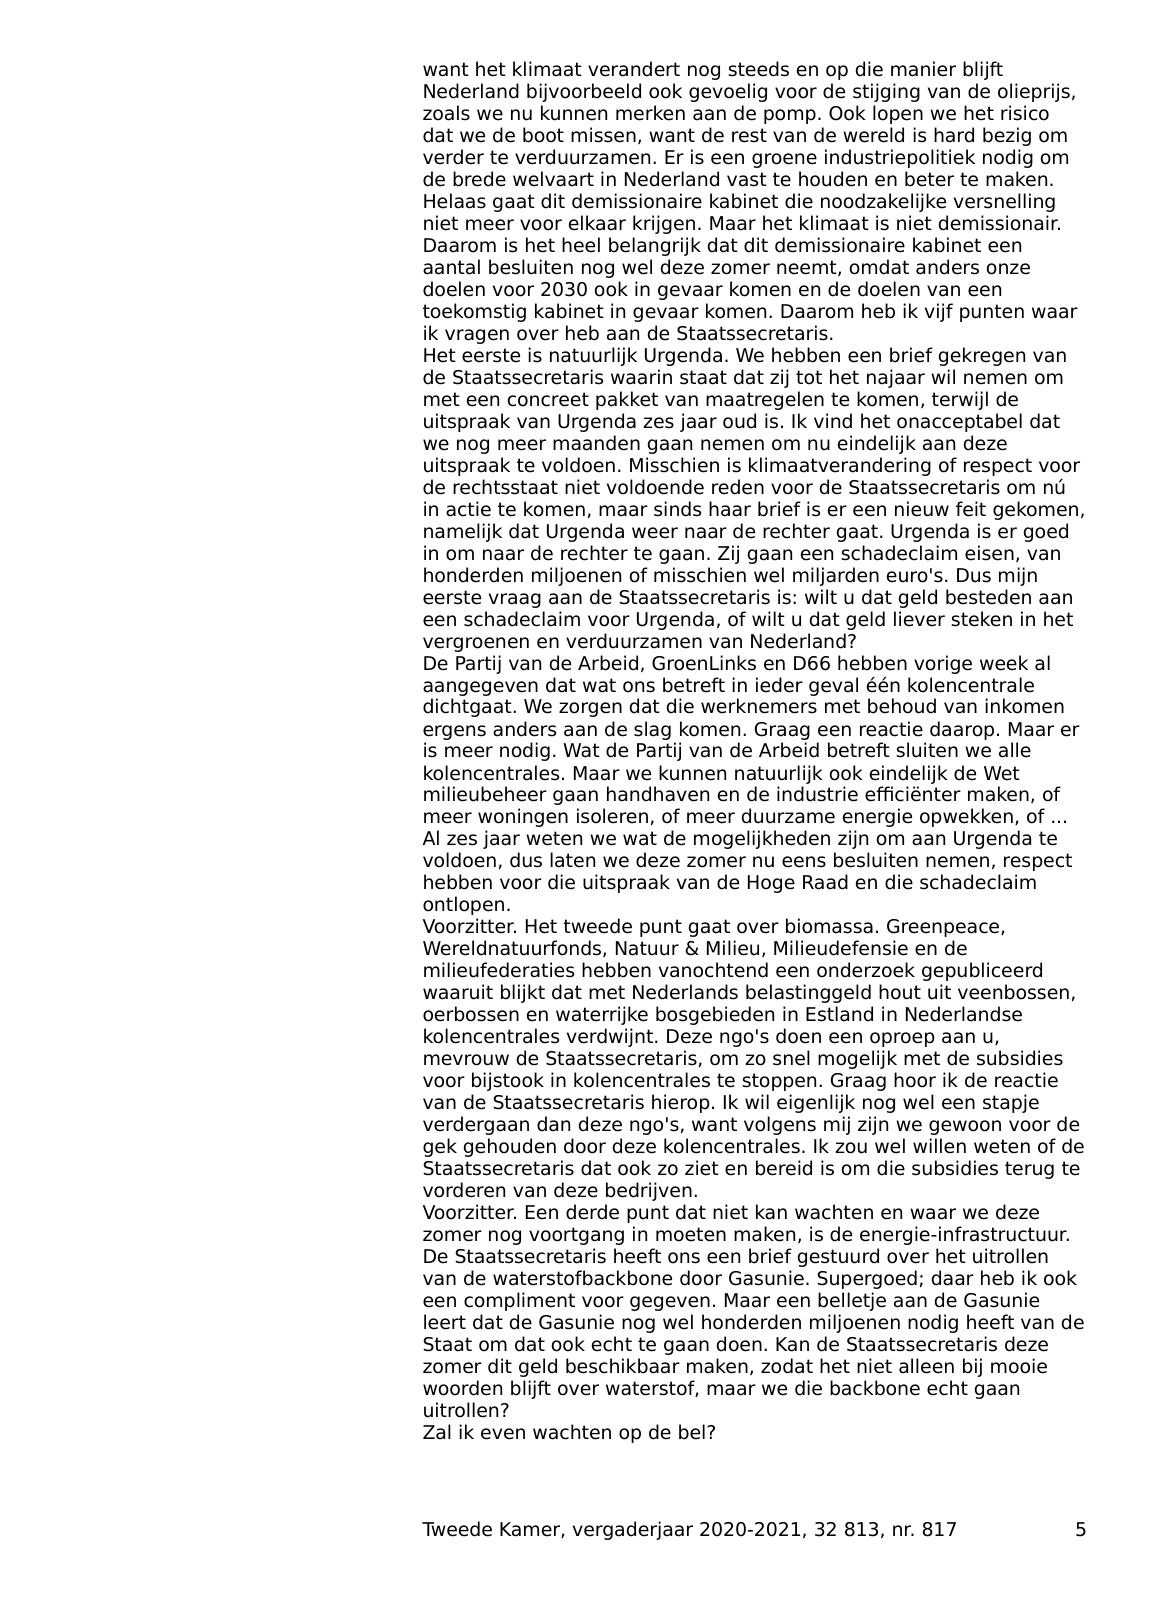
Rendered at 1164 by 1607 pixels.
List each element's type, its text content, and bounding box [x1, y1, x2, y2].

text Zal ik even wachten op de bel? [422, 1422, 1087, 1444]
text Voorzitter. Het tweede punt gaat over biomassa. Greenpeace, Wereldnatuurfonds, Natuur & Milieu, Milieudefensie en de milieufederaties hebben vanochtend een onderzoek gepubliceerd waaruit blijkt dat met Nederlands belastinggeld hout uit veenbossen, oerbossen en waterrijke bosgebieden in Estland in Nederlandse kolencentrales verdwijnt. Deze ngo's doen een oproep aan u, mevrouw de Staatssecretaris, om zo snel mogelijk met de subsidies voor bijstook in kolencentrales te stoppen. Graag hoor ik de reactie van de Staatssecretaris hierop. Ik wil eigenlijk nog wel een stapje verdergaan dan deze ngo's, want volgens mij zijn we gewoon voor de gek gehouden door deze kolencentrales. Ik zou wel willen weten of de Staatssecretaris dat ook zo ziet en bereid is om die subsidies terug te vorderen van deze bedrijven. [422, 916, 1087, 1202]
text Voorzitter. Een derde punt dat niet kan wachten en waar we deze zomer nog voortgang in moeten maken, is de energie-infrastructuur. De Staatssecretaris heeft ons een brief gestuurd over het uitrollen van de waterstofbackbone door Gasunie. Supergoed; daar heb ik ook een compliment voor gegeven. Maar een belletje aan de Gasunie leert dat de Gasunie nog wel honderden miljoenen nodig heeft van de Staat om dat ook echt te gaan doen. Kan de Staatssecretaris deze zomer dit geld beschikbaar maken, zodat het niet alleen bij mooie woorden blijft over waterstof, maar we die backbone echt gaan uitrollen? [422, 1202, 1087, 1422]
text Het eerste is natuurlijk Urgenda. We hebben een brief gekregen van de Staatssecretaris waarin staat dat zij tot het najaar wil nemen om met een concreet pakket van maatregelen te komen, terwijl de uitspraak van Urgenda zes jaar oud is. Ik vind het onacceptabel dat we nog meer maanden gaan nemen om nu eindelijk aan deze uitspraak te voldoen. Misschien is klimaatverandering of respect voor de rechtsstaat niet voldoende reden voor de Staatssecretaris om nú in actie te komen, maar sinds haar brief is er een nieuw feit gekomen, namelijk dat Urgenda weer naar de rechter gaat. Urgenda is er goed in om naar de rechter te gaan. Zij gaan een schadeclaim eisen, van honderden miljoenen of misschien wel miljarden euro's. Dus mijn eerste vraag aan de Staatssecretaris is: wilt u dat geld besteden aan een schadeclaim voor Urgenda, of wilt u dat geld liever steken in het vergroenen en verduurzamen van Nederland? [422, 345, 1087, 652]
text De Partij van de Arbeid, GroenLinks en D66 hebben vorige week al aangegeven dat wat ons betreft in ieder geval één kolencentrale dichtgaat. We zorgen dat die werknemers met behoud van inkomen ergens anders aan de slag komen. Graag een reactie daarop. Maar er is meer nodig. Wat de Partij van de Arbeid betreft sluiten we alle kolencentrales. Maar we kunnen natuurlijk ook eindelijk de Wet milieubeheer gaan handhaven en de industrie efficiënter maken, of meer woningen isoleren, of meer duurzame energie opwekken, of ... Al zes jaar weten we wat de mogelijkheden zijn om aan Urgenda te voldoen, dus laten we deze zomer nu eens besluiten nemen, respect hebben voor die uitspraak van de Hoge Raad en die schadeclaim ontlopen. [422, 652, 1087, 916]
text want het klimaat verandert nog steeds en op die manier blijft Nederland bijvoorbeeld ook gevoelig voor de stijging van de olieprijs, zoals we nu kunnen merken aan de pomp. Ook lopen we het risico dat we de boot missen, want de rest van de wereld is hard bezig om verder te verduurzamen. Er is een groene industriepolitiek nodig om de brede welvaart in Nederland vast te houden en beter te maken. [422, 59, 1087, 191]
text Helaas gaat dit demissionaire kabinet die noodzakelijke versnelling niet meer voor elkaar krijgen. Maar het klimaat is niet demissionair. Daarom is het heel belangrijk dat dit demissionaire kabinet een aantal besluiten nog wel deze zomer neemt, omdat anders onze doelen voor 2030 ook in gevaar komen en de doelen van een toekomstig kabinet in gevaar komen. Daarom heb ik vijf punten waar ik vragen over heb aan de Staatssecretaris. [422, 191, 1087, 345]
